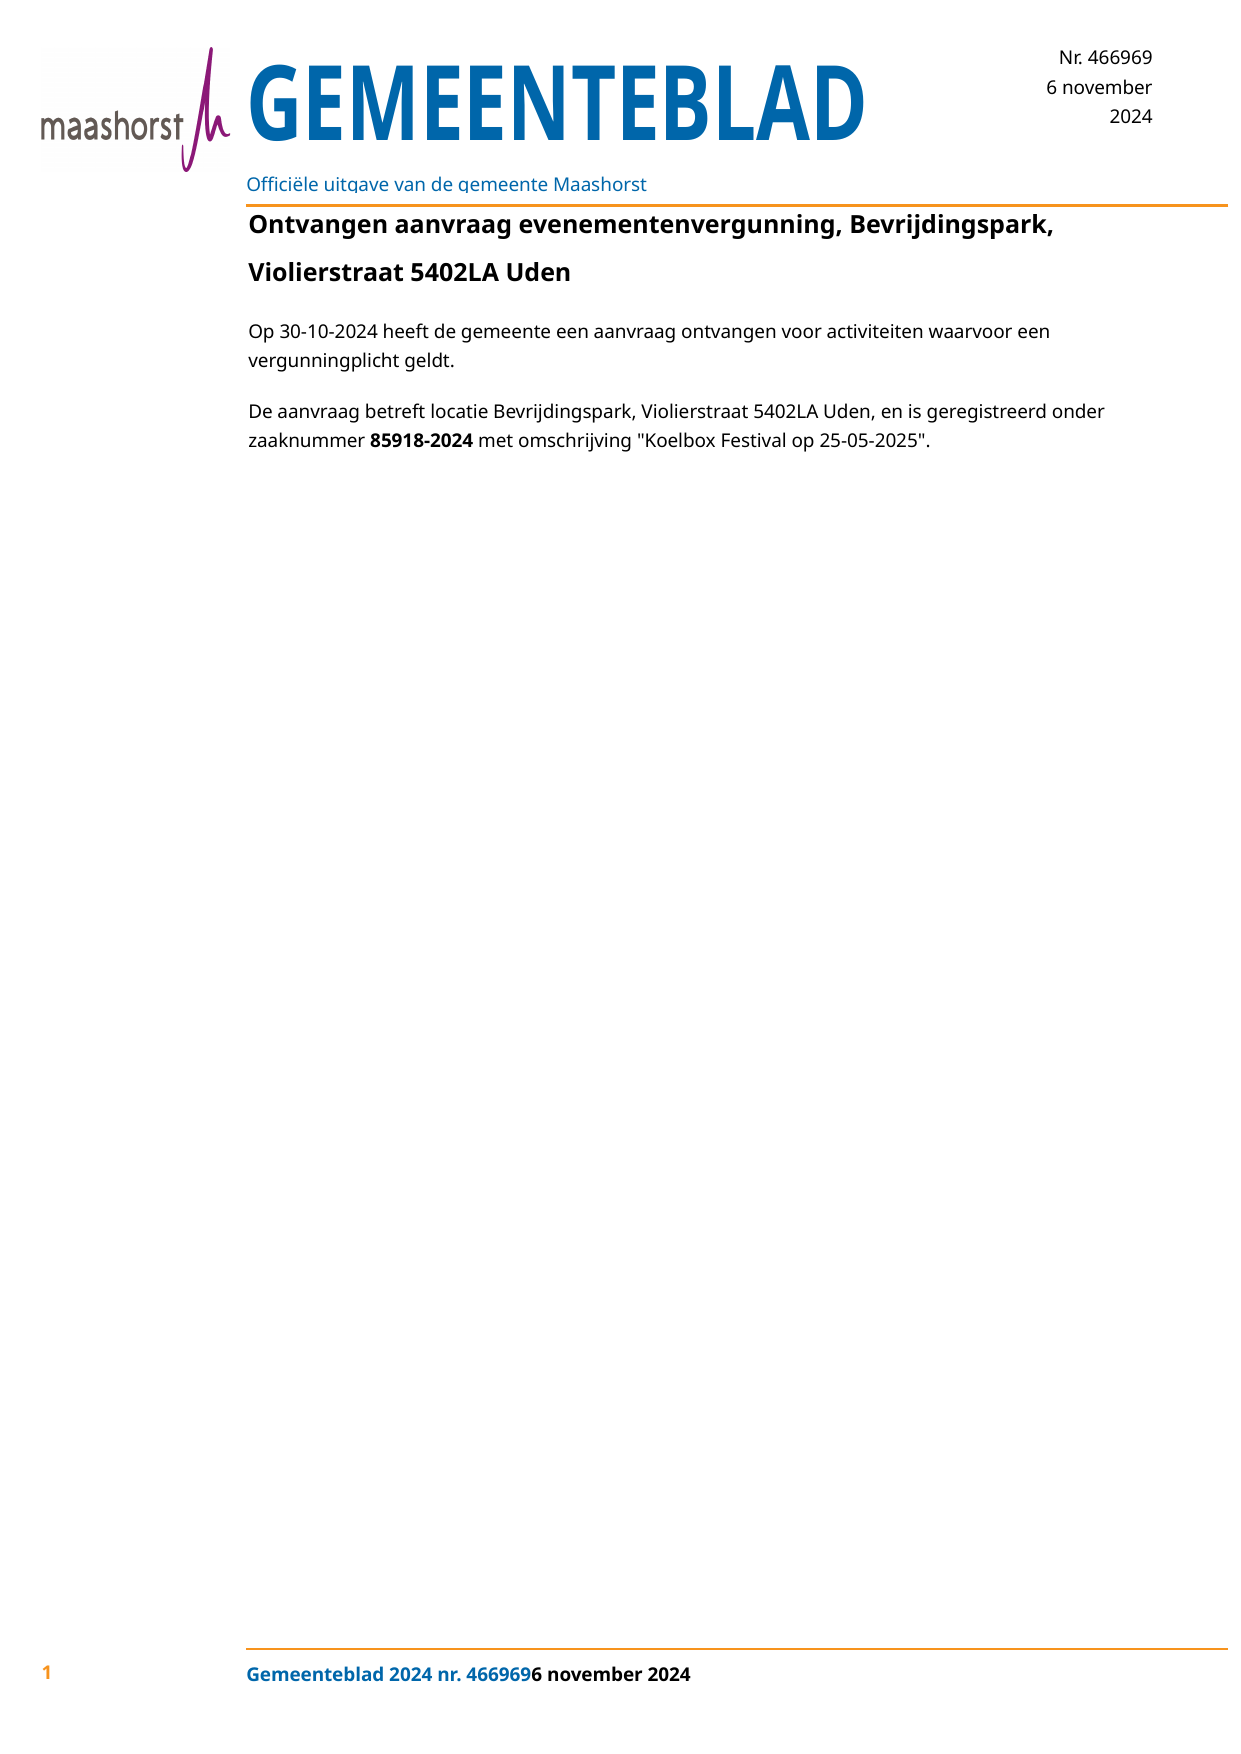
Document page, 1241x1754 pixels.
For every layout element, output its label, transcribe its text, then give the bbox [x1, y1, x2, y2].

text De aanvraag betreft locatie Bevrijdingspark, Violierstraat 5402LA Uden, en is geregistreerd onder zaaknummer 85918-2024 met omschrijving "Koelbox Festival op 25-05-2025". [248, 398, 1152, 453]
text Op 30-10-2024 heeft de gemeente een aanvraag ontvangen voor activiteiten waarvoor een vergunningplicht geldt. [248, 318, 1152, 373]
picture [41, 47, 231, 172]
text Ontvangen aanvraag evenementenvergunning, Bevrijdingspark, Violierstraat 5402LA Uden [248, 207, 1152, 288]
